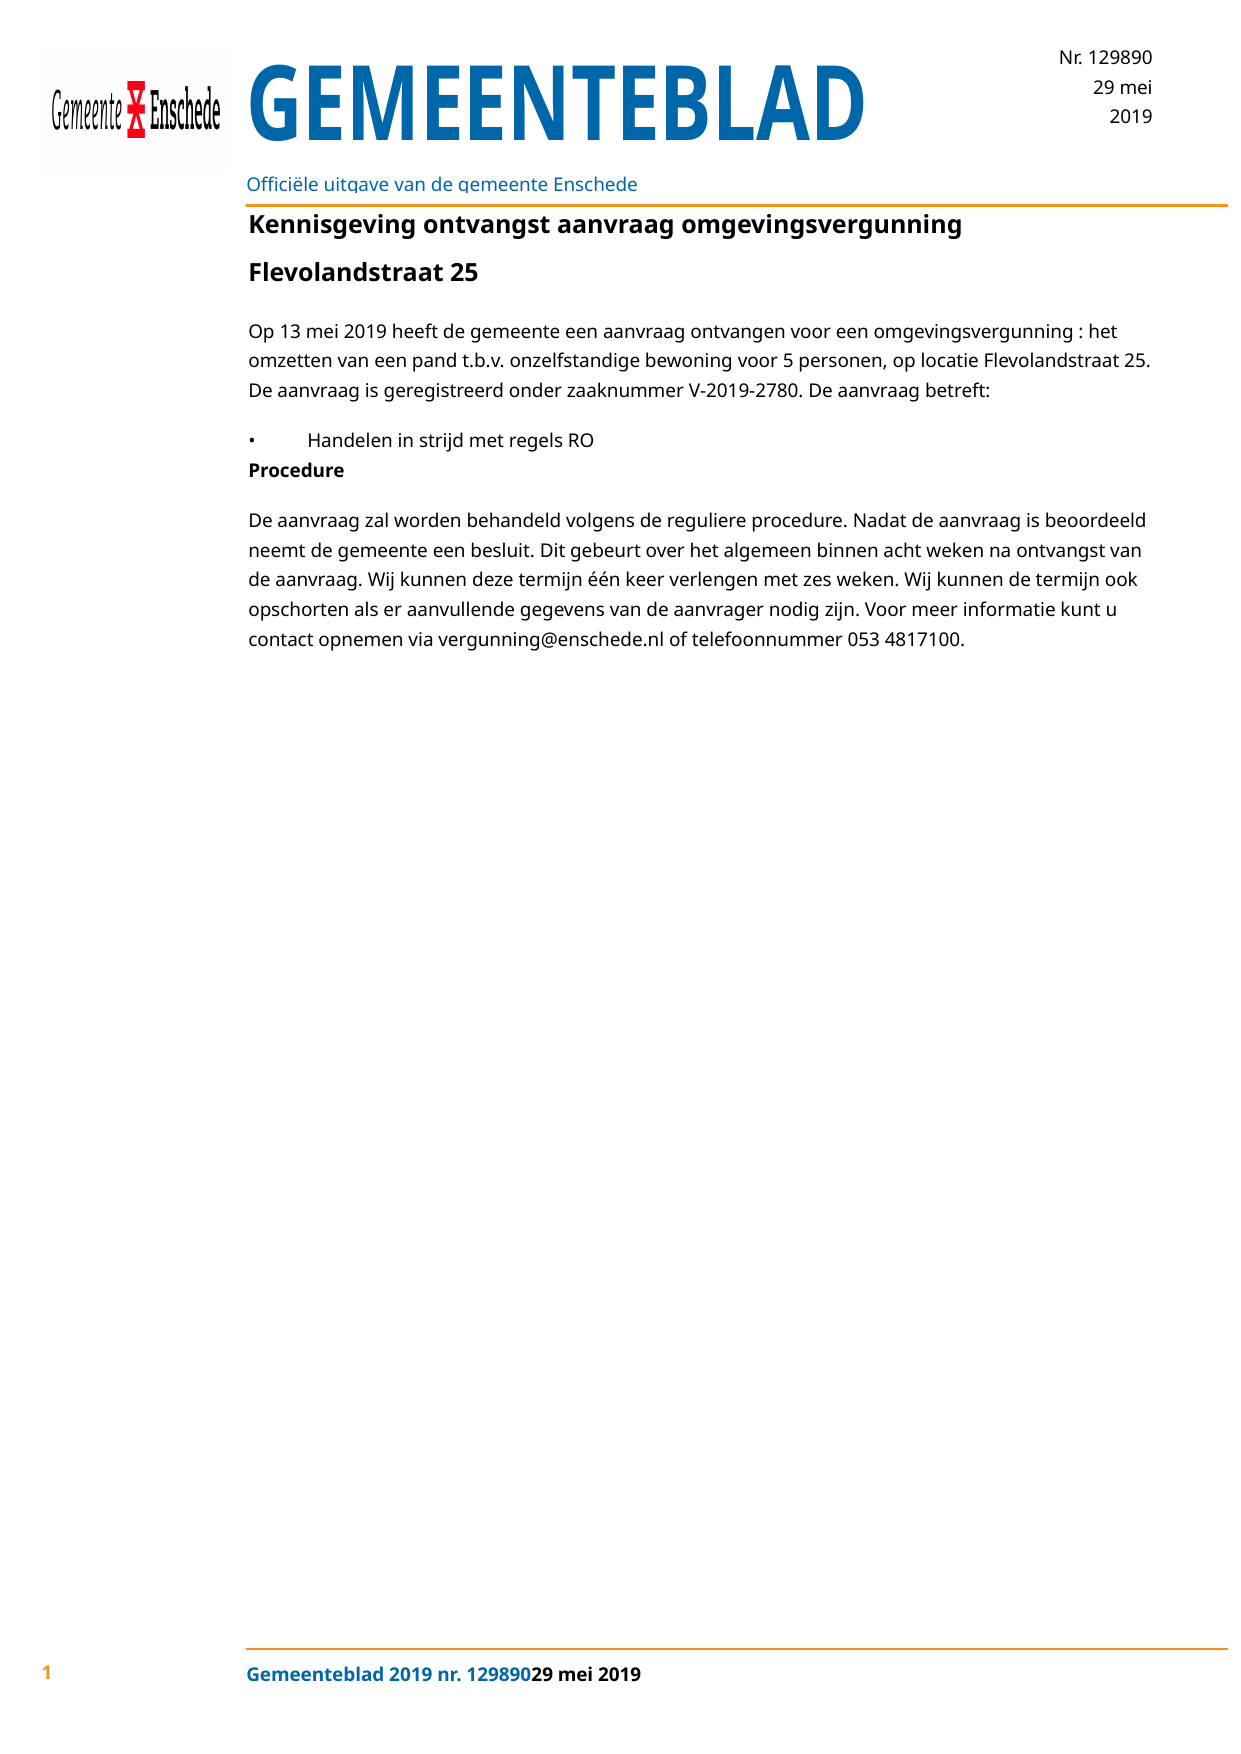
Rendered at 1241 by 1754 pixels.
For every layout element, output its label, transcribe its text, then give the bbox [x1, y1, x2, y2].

text De aanvraag zal worden behandeld volgens de reguliere procedure. Nadat de aanvraag is beoordeeld neemt de gemeente een besluit. Dit gebeurt over het algemeen binnen acht weken na ontvangst van de aanvraag. Wij kunnen deze termijn één keer verlengen met zes weken. Wij kunnen de termijn ook opschorten als er aanvullende gegevens van de aanvrager nodig zijn. Voor meer informatie kunt u contact opnemen via vergunning@enschede.nl of telefoonnummer 053 4817100. [248, 507, 1152, 652]
text Kennisgeving ontvangst aanvraag omgevingsvergunning Flevolandstraat 25 [248, 207, 1152, 288]
picture [41, 47, 231, 172]
text Procedure [248, 457, 1152, 483]
list Handelen in strijd met regels RO [248, 427, 1152, 453]
text Op 13 mei 2019 heeft de gemeente een aanvraag ontvangen voor een omgevingsvergunning : het omzetten van een pand t.b.v. onzelfstandige bewoning voor 5 personen, op locatie Flevolandstraat 25. De aanvraag is geregistreerd onder zaaknummer V-2019-2780. De aanvraag betreft: [248, 318, 1152, 403]
